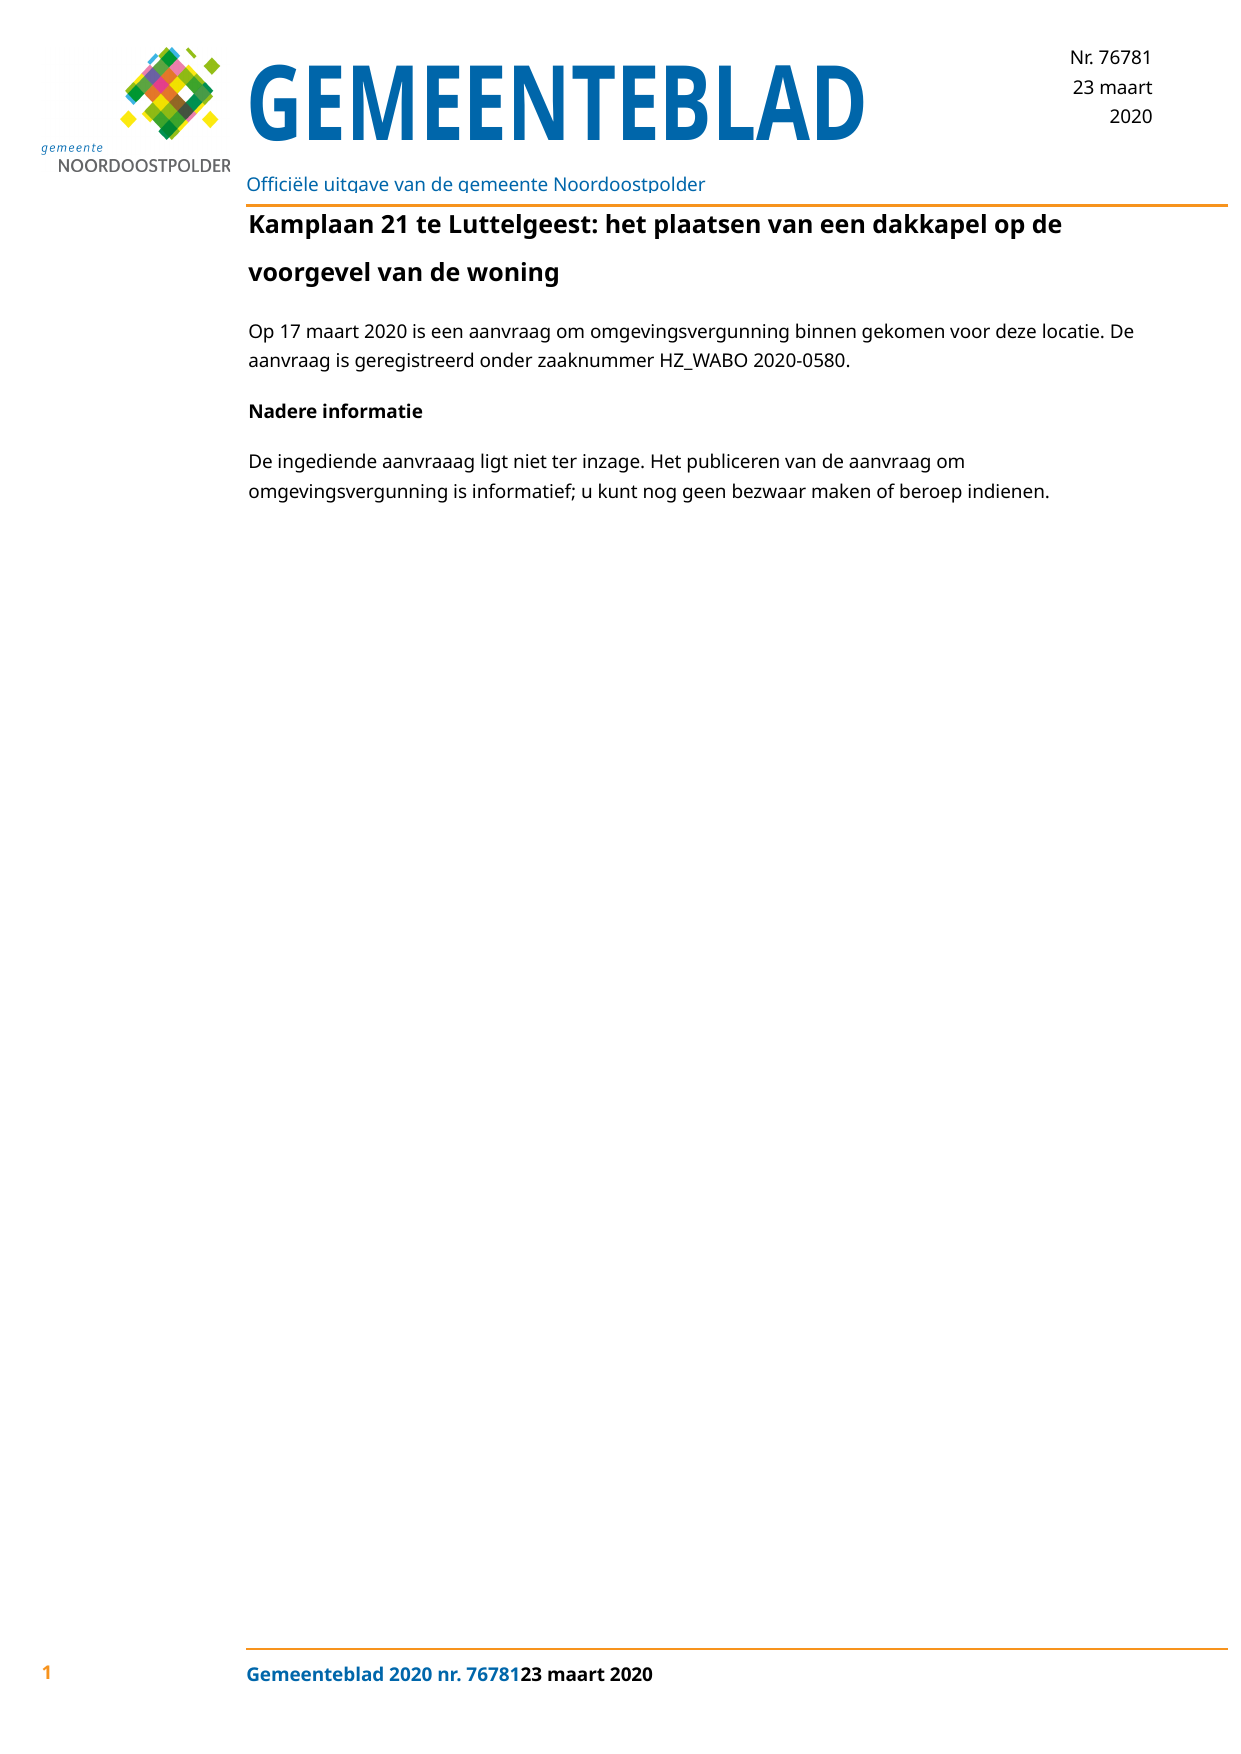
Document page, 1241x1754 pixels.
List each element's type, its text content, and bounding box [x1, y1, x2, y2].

text Op 17 maart 2020 is een aanvraag om omgevingsvergunning binnen gekomen voor deze locatie. De aanvraag is geregistreerd onder zaaknummer HZ_WABO 2020-0580. [248, 318, 1152, 373]
picture [41, 47, 231, 172]
text De ingediende aanvraaag ligt niet ter inzage. Het publiceren van de aanvraag om omgevingsvergunning is informatief; u kunt nog geen bezwaar maken of beroep indienen. [248, 448, 1152, 504]
text Nadere informatie [248, 398, 1152, 424]
text Kamplaan 21 te Luttelgeest: het plaatsen van een dakkapel op de voorgevel van de woning [248, 207, 1152, 288]
